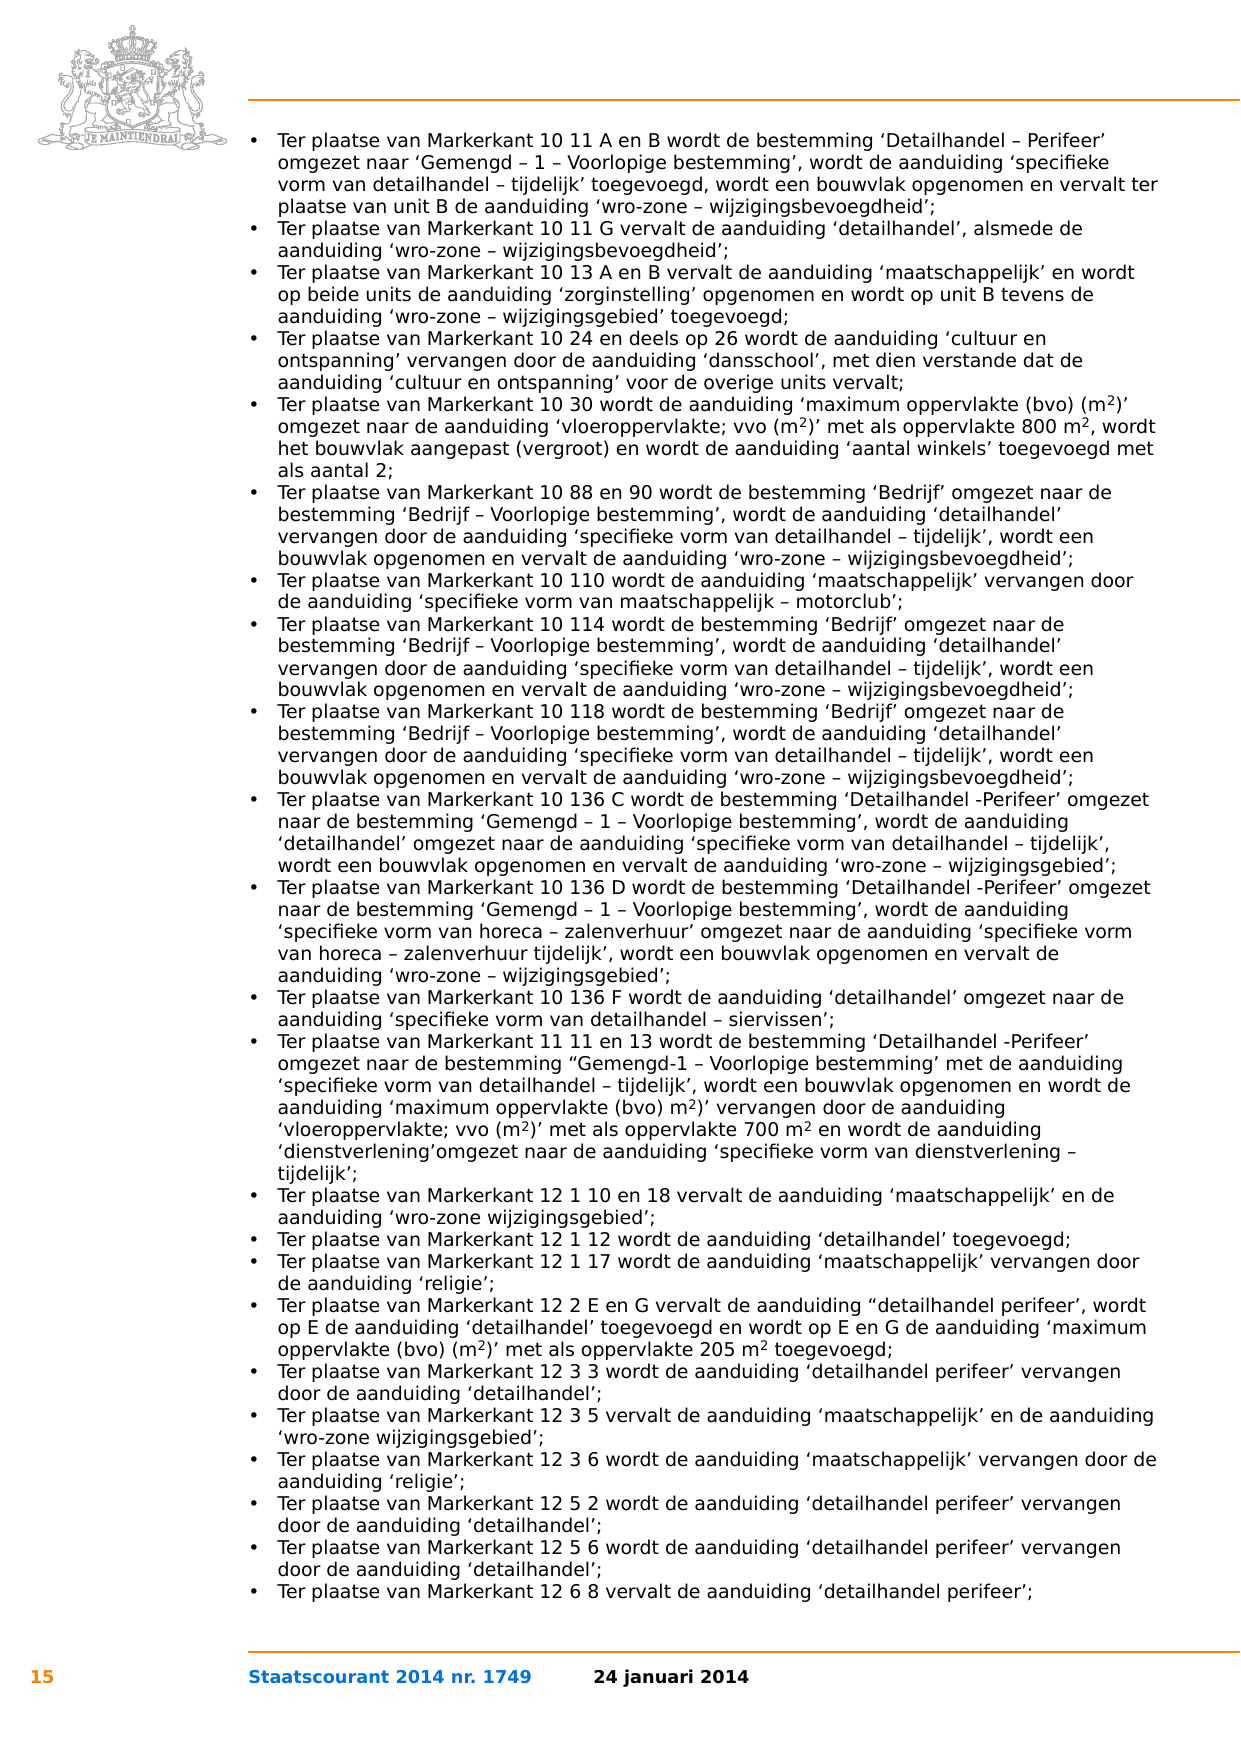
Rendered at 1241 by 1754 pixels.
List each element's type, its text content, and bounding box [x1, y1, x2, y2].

text • Ter plaatse van Markerkant 11 11 en 13 wordt de bestemming ‘Detailhandel -Perifeer’ omgezet naar de bestemming “Gemengd-1 – Voorlopige bestemming’ met de aanduiding ‘specifieke vorm van detailhandel – tijdelijk’, wordt een bouwvlak opgenomen en wordt de aanduiding ‘maximum oppervlakte (bvo) m2)’ vervangen door de aanduiding ‘vloeroppervlakte; vvo (m2)’ met als oppervlakte 700 m2 en wordt de aanduiding ‘dienstverlening’omgezet naar de aanduiding ‘specifieke vorm van dienstverlening – tijdelijk’; [248, 1031, 1163, 1185]
text • Ter plaatse van Markerkant 12 1 10 en 18 vervalt de aanduiding ‘maatschappelijk’ en de aanduiding ‘wro-zone wijzigingsgebied’; [248, 1185, 1163, 1229]
text • Ter plaatse van Markerkant 10 118 wordt de bestemming ‘Bedrijf’ omgezet naar de bestemming ‘Bedrijf – Voorlopige bestemming’, wordt de aanduiding ‘detailhandel’ vervangen door de aanduiding ‘specifieke vorm van detailhandel – tijdelijk’, wordt een bouwvlak opgenomen en vervalt de aanduiding ‘wro-zone – wijzigingsbevoegdheid’; [248, 701, 1163, 789]
text • Ter plaatse van Markerkant 10 110 wordt de aanduiding ‘maatschappelijk’ vervangen door de aanduiding ‘specifieke vorm van maatschappelijk – motorclub’; [248, 569, 1163, 613]
text • Ter plaatse van Markerkant 12 2 E en G vervalt de aanduiding “detailhandel perifeer’, wordt op E de aanduiding ‘detailhandel’ toegevoegd en wordt op E en G de aanduiding ‘maximum oppervlakte (bvo) (m2)’ met als oppervlakte 205 m2 toegevoegd; [248, 1295, 1163, 1361]
text • Ter plaatse van Markerkant 12 5 6 wordt de aanduiding ‘detailhandel perifeer’ vervangen door de aanduiding ‘detailhandel’; [248, 1537, 1163, 1581]
text • Ter plaatse van Markerkant 10 13 A en B vervalt de aanduiding ‘maatschappelijk’ en wordt op beide units de aanduiding ‘zorginstelling’ opgenomen en wordt op unit B tevens de aanduiding ‘wro-zone – wijzigingsgebied’ toegevoegd; [248, 262, 1163, 328]
text • Ter plaatse van Markerkant 10 30 wordt de aanduiding ‘maximum oppervlakte (bvo) (m2)’ omgezet naar de aanduiding ‘vloeroppervlakte; vvo (m2)’ met als oppervlakte 800 m2, wordt het bouwvlak aangepast (vergroot) en wordt de aanduiding ‘aantal winkels’ toegevoegd met als aantal 2; [248, 394, 1163, 482]
text • Ter plaatse van Markerkant 12 1 17 wordt de aanduiding ‘maatschappelijk’ vervangen door de aanduiding ‘religie’; [248, 1251, 1163, 1295]
text • Ter plaatse van Markerkant 12 3 3 wordt de aanduiding ‘detailhandel perifeer’ vervangen door de aanduiding ‘detailhandel’; [248, 1361, 1163, 1405]
text • Ter plaatse van Markerkant 10 114 wordt de bestemming ‘Bedrijf’ omgezet naar de bestemming ‘Bedrijf – Voorlopige bestemming’, wordt de aanduiding ‘detailhandel’ vervangen door de aanduiding ‘specifieke vorm van detailhandel – tijdelijk’, wordt een bouwvlak opgenomen en vervalt de aanduiding ‘wro-zone – wijzigingsbevoegdheid’; [248, 613, 1163, 701]
text • Ter plaatse van Markerkant 10 136 C wordt de bestemming ‘Detailhandel -Perifeer’ omgezet naar de bestemming ‘Gemengd – 1 – Voorlopige bestemming’, wordt de aanduiding ‘detailhandel’ omgezet naar de aanduiding ‘specifieke vorm van detailhandel – tijdelijk’, wordt een bouwvlak opgenomen en vervalt de aanduiding ‘wro-zone – wijzigingsgebied’; [248, 789, 1163, 877]
text • Ter plaatse van Markerkant 10 88 en 90 wordt de bestemming ‘Bedrijf’ omgezet naar de bestemming ‘Bedrijf – Voorlopige bestemming’, wordt de aanduiding ‘detailhandel’ vervangen door de aanduiding ‘specifieke vorm van detailhandel – tijdelijk’, wordt een bouwvlak opgenomen en vervalt de aanduiding ‘wro-zone – wijzigingsbevoegdheid’; [248, 482, 1163, 569]
text • Ter plaatse van Markerkant 12 3 6 wordt de aanduiding ‘maatschappelijk’ vervangen door de aanduiding ‘religie’; [248, 1449, 1163, 1493]
picture [38, 25, 227, 150]
text • Ter plaatse van Markerkant 12 1 12 wordt de aanduiding ‘detailhandel’ toegevoegd; [248, 1229, 1163, 1251]
text • Ter plaatse van Markerkant 10 24 en deels op 26 wordt de aanduiding ‘cultuur en ontspanning’ vervangen door de aanduiding ‘dansschool’, met dien verstande dat de aanduiding ‘cultuur en ontspanning’ voor de overige units vervalt; [248, 328, 1163, 394]
text • Ter plaatse van Markerkant 10 136 F wordt de aanduiding ‘detailhandel’ omgezet naar de aanduiding ‘specifieke vorm van detailhandel – siervissen’; [248, 987, 1163, 1031]
text • Ter plaatse van Markerkant 10 11 A en B wordt de bestemming ‘Detailhandel – Perifeer’ omgezet naar ‘Gemengd – 1 – Voorlopige bestemming’, wordt de aanduiding ‘specifieke vorm van detailhandel – tijdelijk’ toegevoegd, wordt een bouwvlak opgenomen en vervalt ter plaatse van unit B de aanduiding ‘wro-zone – wijzigingsbevoegdheid’; [248, 130, 1163, 218]
text • Ter plaatse van Markerkant 12 5 2 wordt de aanduiding ‘detailhandel perifeer’ vervangen door de aanduiding ‘detailhandel’; [248, 1493, 1163, 1537]
text • Ter plaatse van Markerkant 10 136 D wordt de bestemming ‘Detailhandel -Perifeer’ omgezet naar de bestemming ‘Gemengd – 1 – Voorlopige bestemming’, wordt de aanduiding ‘specifieke vorm van horeca – zalenverhuur’ omgezet naar de aanduiding ‘specifieke vorm van horeca – zalenverhuur tijdelijk’, wordt een bouwvlak opgenomen en vervalt de aanduiding ‘wro-zone – wijzigingsgebied’; [248, 877, 1163, 987]
text • Ter plaatse van Markerkant 12 6 8 vervalt de aanduiding ‘detailhandel perifeer’; [248, 1581, 1163, 1602]
text • Ter plaatse van Markerkant 10 11 G vervalt de aanduiding ‘detailhandel’, alsmede de aanduiding ‘wro-zone – wijzigingsbevoegdheid’; [248, 218, 1163, 262]
text • Ter plaatse van Markerkant 12 3 5 vervalt de aanduiding ‘maatschappelijk’ en de aanduiding ‘wro-zone wijzigingsgebied’; [248, 1405, 1163, 1449]
